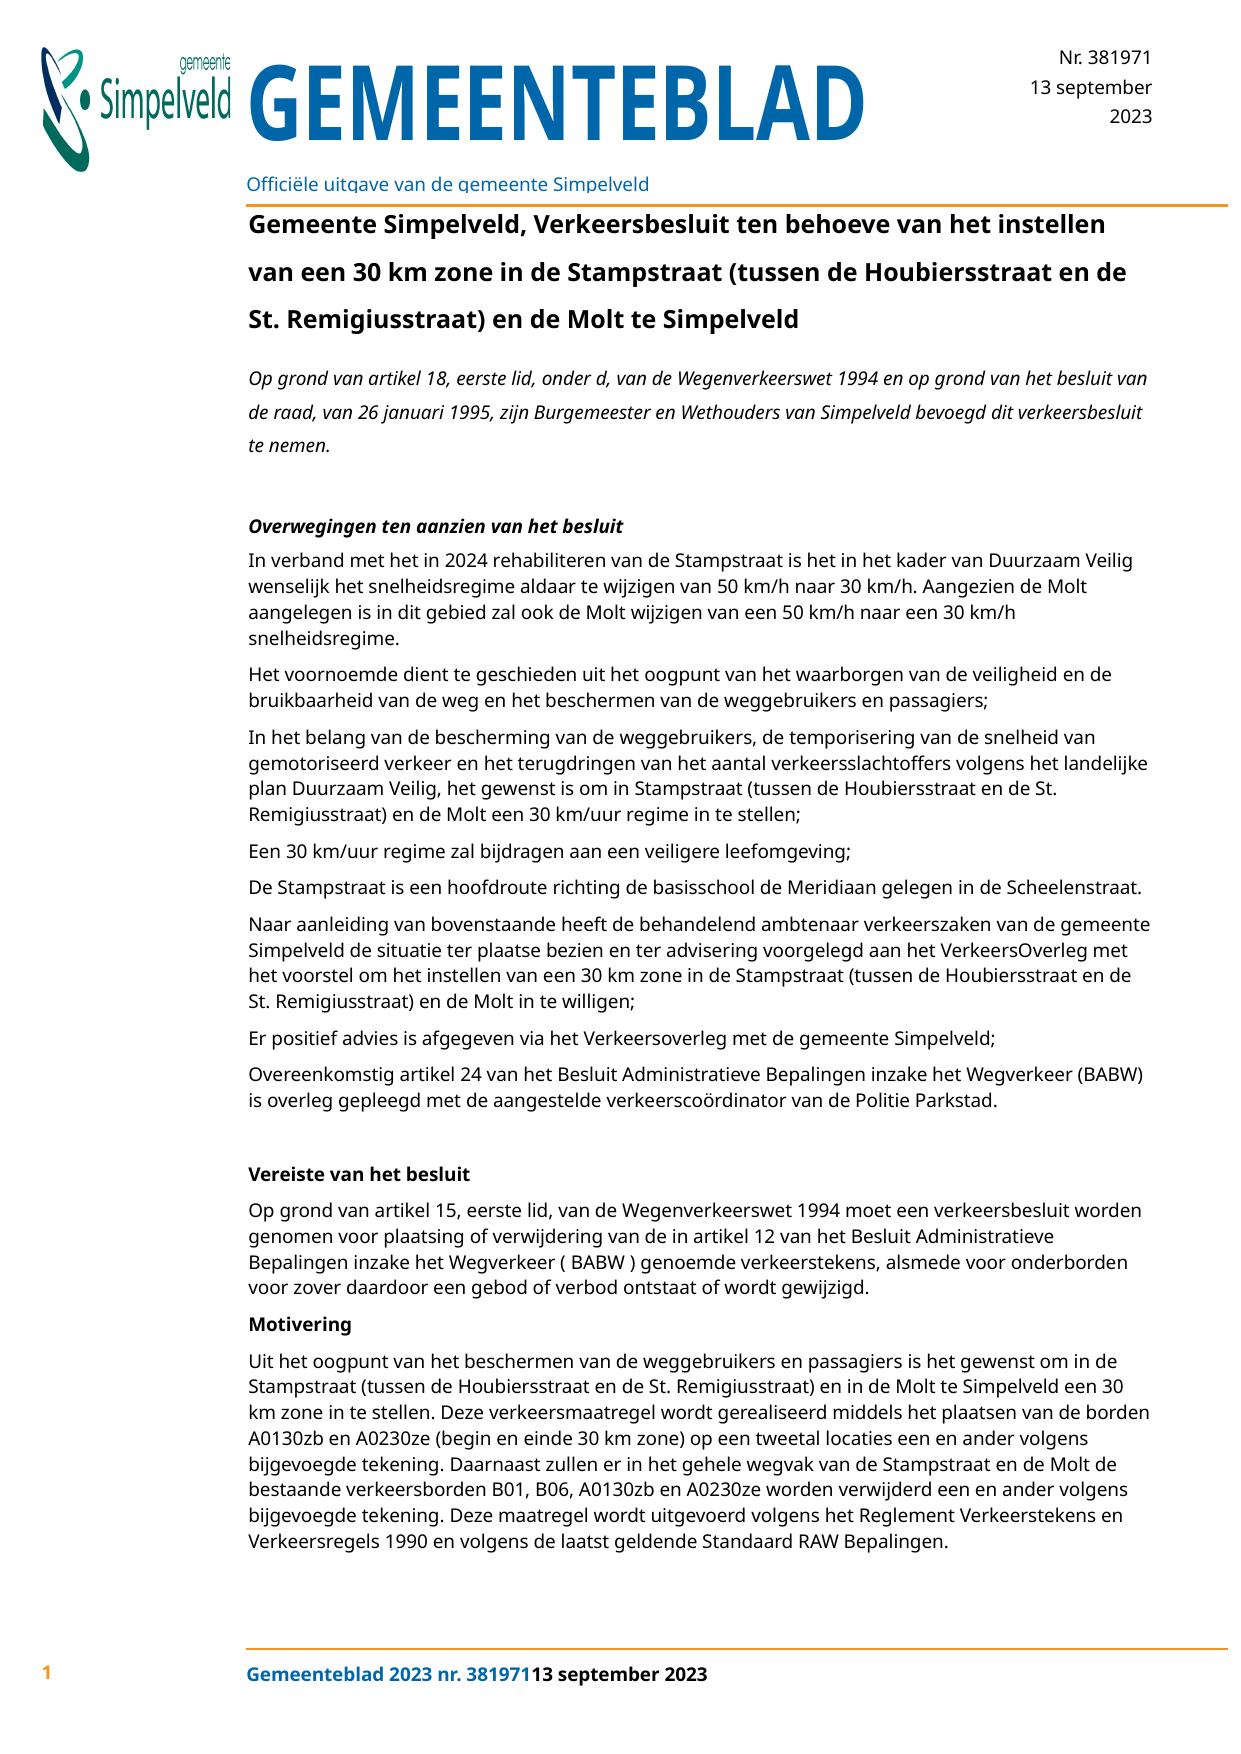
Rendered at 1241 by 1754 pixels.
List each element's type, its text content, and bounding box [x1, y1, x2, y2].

picture [41, 47, 231, 172]
text In het belang van de bescherming van de weggebruikers, de temporisering van de snelheid van gemotoriseerd verkeer en het terugdringen van het aantal verkeersslachtoffers volgens het landelijke plan Duurzaam Veilig, het gewenst is om in Stampstraat (tussen de Houbiersstraat en de St. Remigiusstraat) en de Molt een 30 km/uur regime in te stellen; [248, 724, 1152, 827]
text Naar aanleiding van bovenstaande heeft de behandelend ambtenaar verkeerszaken van de gemeente Simpelveld de situatie ter plaatse bezien en ter advisering voorgelegd aan het VerkeersOverleg met het voorstel om het instellen van een 30 km zone in de Stampstraat (tussen de Houbiersstraat en de St. Remigiusstraat) en de Molt in te willigen; [248, 911, 1152, 1014]
text Motivering [248, 1311, 1152, 1337]
text Een 30 km/uur regime zal bijdragen aan een veiligere leefomgeving; [248, 838, 1152, 863]
text Gemeente Simpelveld, Verkeersbesluit ten behoeve van het instellen van een 30 km zone in de Stampstraat (tussen de Houbiersstraat en de St. Remigiusstraat) en de Molt te Simpelveld [248, 207, 1152, 336]
text Op grond van artikel 18, eerste lid, onder d, van de Wegenverkeerswet 1994 en op grond van het besluit van de raad, van 26 januari 1995, zijn Burgemeester en Wethouders van Simpelveld bevoegd dit verkeersbesluit te nemen. [248, 366, 1152, 458]
text Op grond van artikel 15, eerste lid, van de Wegenverkeerswet 1994 moet een verkeersbesluit worden genomen voor plaatsing of verwijdering van de in artikel 12 van het Besluit Administratieve Bepalingen inzake het Wegverkeer ( BABW ) genoemde verkeerstekens, alsmede voor onderborden voor zover daardoor een gebod of verbod ontstaat of wordt gewijzigd. [248, 1197, 1152, 1300]
text Er positief advies is afgegeven via het Verkeersoverleg met de gemeente Simpelveld; [248, 1025, 1152, 1051]
text Overeenkomstig artikel 24 van het Besluit Administratieve Bepalingen inzake het Wegverkeer (BABW) is overleg gepleegd met de aangestelde verkeerscoördinator van de Politie Parkstad. [248, 1062, 1152, 1113]
text Uit het oogpunt van het beschermen van de weggebruikers en passagiers is het gewenst om in de Stampstraat (tussen de Houbiersstraat en de St. Remigiusstraat) en in de Molt te Simpelveld een 30 km zone in te stellen. Deze verkeersmaatregel wordt gerealiseerd middels het plaatsen van de borden A0130zb en A0230ze (begin en einde 30 km zone) op een tweetal locaties een en ander volgens bijgevoegde tekening. Daarnaast zullen er in het gehele wegvak van de Stampstraat en de Molt de bestaande verkeersborden B01, B06, A0130zb en A0230ze worden verwijderd een en ander volgens bijgevoegde tekening. Deze maatregel wordt uitgevoerd volgens het Reglement Verkeerstekens en Verkeersregels 1990 en volgens de laatst geldende Standaard RAW Bepalingen. [248, 1348, 1152, 1554]
text Overwegingen ten aanzien van het besluit [248, 514, 1152, 539]
text In verband met het in 2024 rehabiliteren van de Stampstraat is het in het kader van Duurzaam Veilig wenselijk het snelheidsregime aldaar te wijzigen van 50 km/h naar 30 km/h. Aangezien de Molt aangelegen is in dit gebied zal ook de Molt wijzigen van een 50 km/h naar een 30 km/h snelheidsregime. [248, 548, 1152, 651]
text Vereiste van het besluit [248, 1161, 1152, 1186]
text De Stampstraat is een hoofdroute richting de basisschool de Meridiaan gelegen in de Scheelenstraat. [248, 874, 1152, 900]
text Het voornoemde dient te geschieden uit het oogpunt van het waarborgen van de veiligheid en de bruikbaarheid van de weg en het beschermen van de weggebruikers en passagiers; [248, 662, 1152, 713]
